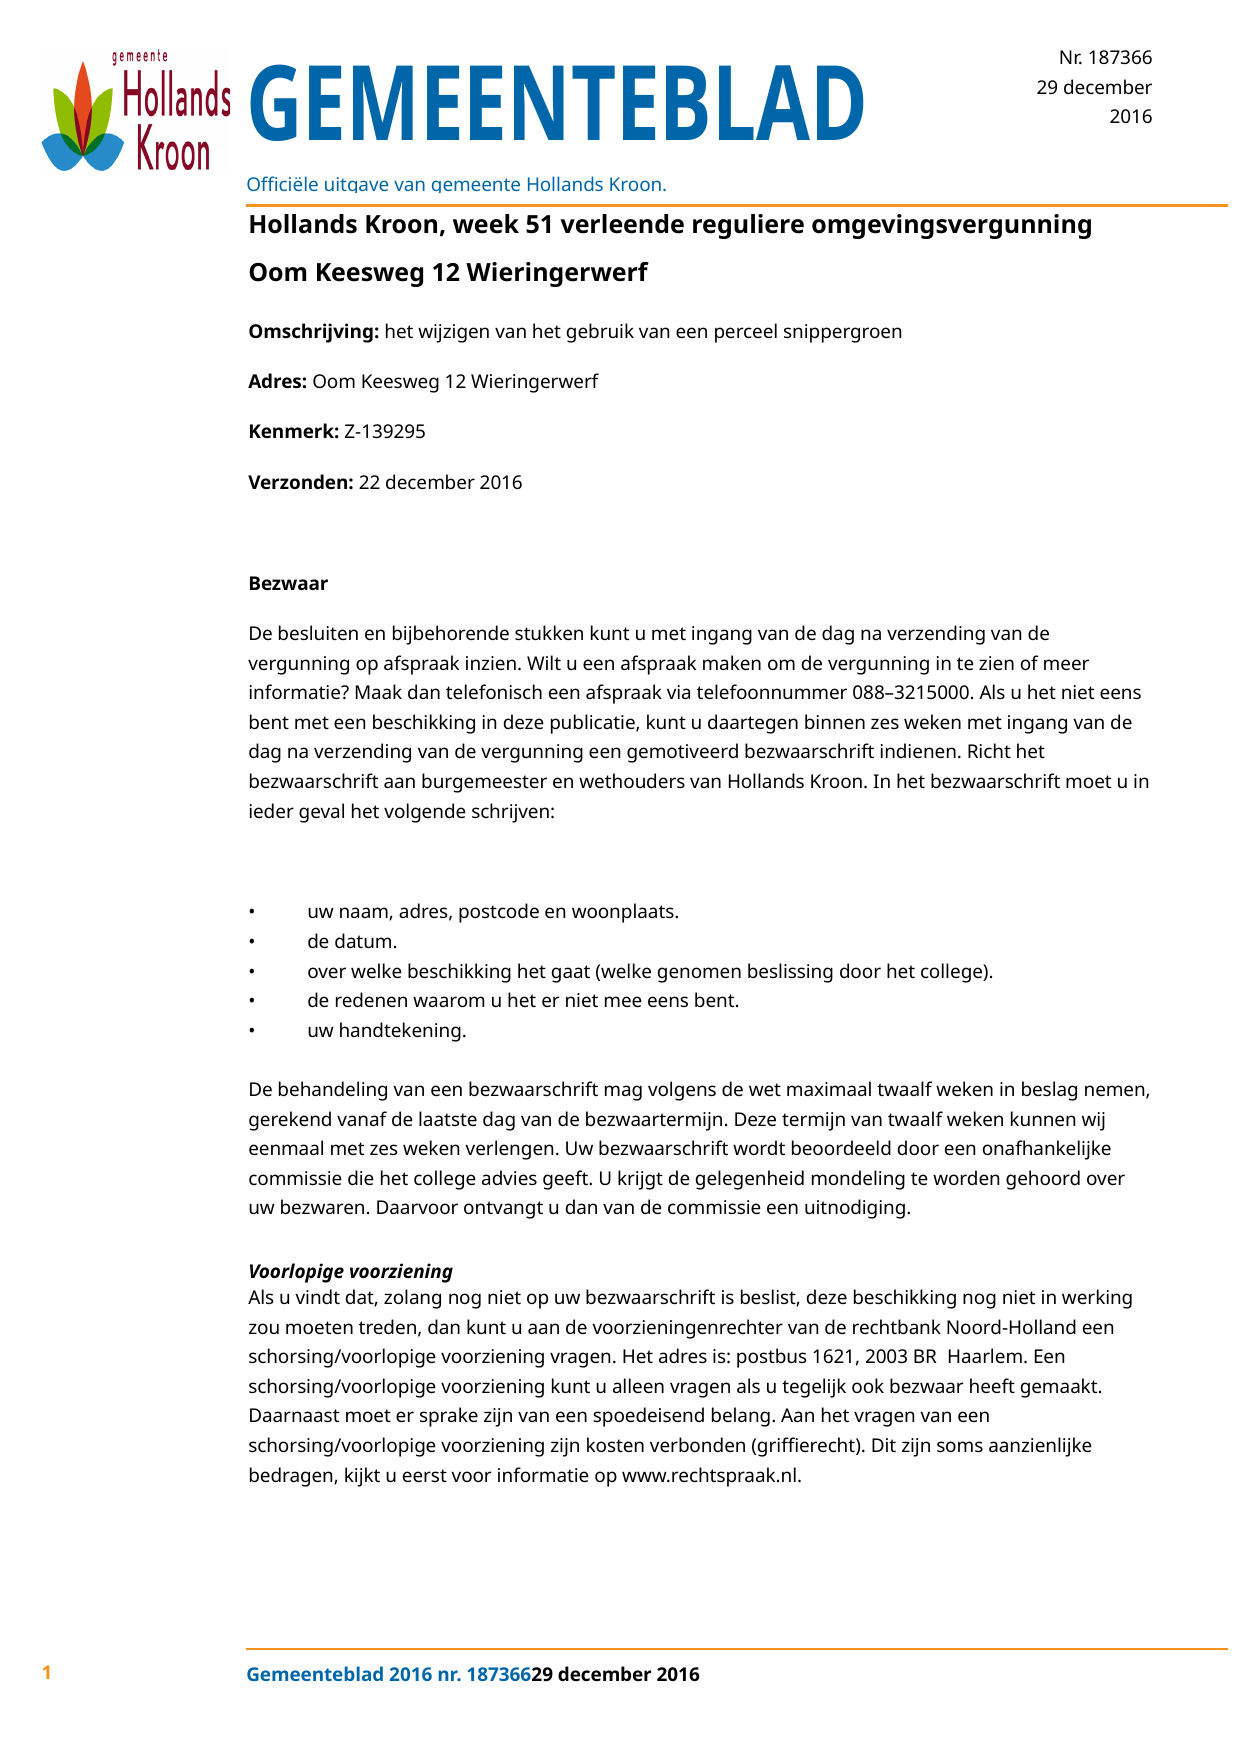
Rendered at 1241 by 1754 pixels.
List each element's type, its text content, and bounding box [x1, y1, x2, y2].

list de datum. [248, 928, 1152, 954]
text De behandeling van een bezwaarschrift mag volgens de wet maximaal twaalf weken in beslag nemen, gerekend vanaf de laatste dag van de bezwaartermijn. Deze termijn van twaalf weken kunnen wij eenmaal met zes weken verlengen. Uw bezwaarschrift wordt beoordeeld door een onafhankelijke commissie die het college advies geeft. U krijgt de gelegenheid mondeling te worden gehoord over uw bezwaren. Daarvoor ontvangt u dan van de commissie een uitnodiging. [248, 1076, 1152, 1220]
list de redenen waarom u het er niet mee eens bent. [248, 987, 1152, 1013]
picture [41, 47, 231, 172]
text Als u vindt dat, zolang nog niet op uw bezwaarschrift is beslist, deze beschikking nog niet in werking zou moeten treden, dan kunt u aan de voorzieningenrechter van de rechtbank Noord-Holland een schorsing/voorlopige voorziening vragen. Het adres is: postbus 1621, 2003 BR Haarlem. Een schorsing/voorlopige voorziening kunt u alleen vragen als u tegelijk ook bezwaar heeft gemaakt. Daarnaast moet er sprake zijn van een spoedeisend belang. Aan het vragen van een schorsing/voorlopige voorziening zijn kosten verbonden (griffierecht). Dit zijn soms aanzienlijke bedragen, kijkt u eerst voor informatie op www.rechtspraak.nl. [248, 1284, 1152, 1487]
list over welke beschikking het gaat (welke genomen beslissing door het college). [248, 958, 1152, 984]
text Omschrijving: het wijzigen van het gebruik van een perceel snippergroen [248, 318, 1152, 344]
text De besluiten en bijbehorende stukken kunt u met ingang van de dag na verzending van de vergunning op afspraak inzien. Wilt u een afspraak maken om de vergunning in te zien of meer informatie? Maak dan telefonisch een afspraak via telefoonnummer 088–3215000. Als u het niet eens bent met een beschikking in deze publicatie, kunt u daartegen binnen zes weken met ingang van de dag na verzending van de vergunning een gemotiveerd bezwaarschrift indienen. Richt het bezwaarschrift aan burgemeester en wethouders van Hollands Kroon. In het bezwaarschrift moet u in ieder geval het volgende schrijven: [248, 620, 1152, 824]
text Hollands Kroon, week 51 verleende reguliere omgevingsvergunning Oom Keesweg 12 Wieringerwerf [248, 207, 1152, 288]
text Bezwaar [248, 570, 1152, 596]
text Adres: Oom Keesweg 12 Wieringerwerf [248, 368, 1152, 394]
text Kenmerk: Z-139295 [248, 419, 1152, 444]
list uw naam, adres, postcode en woonplaats. [248, 899, 1152, 924]
text Voorlopige voorziening [248, 1258, 1152, 1284]
text Verzonden: 22 december 2016 [248, 469, 1152, 495]
list uw handtekening. [248, 1017, 1152, 1043]
